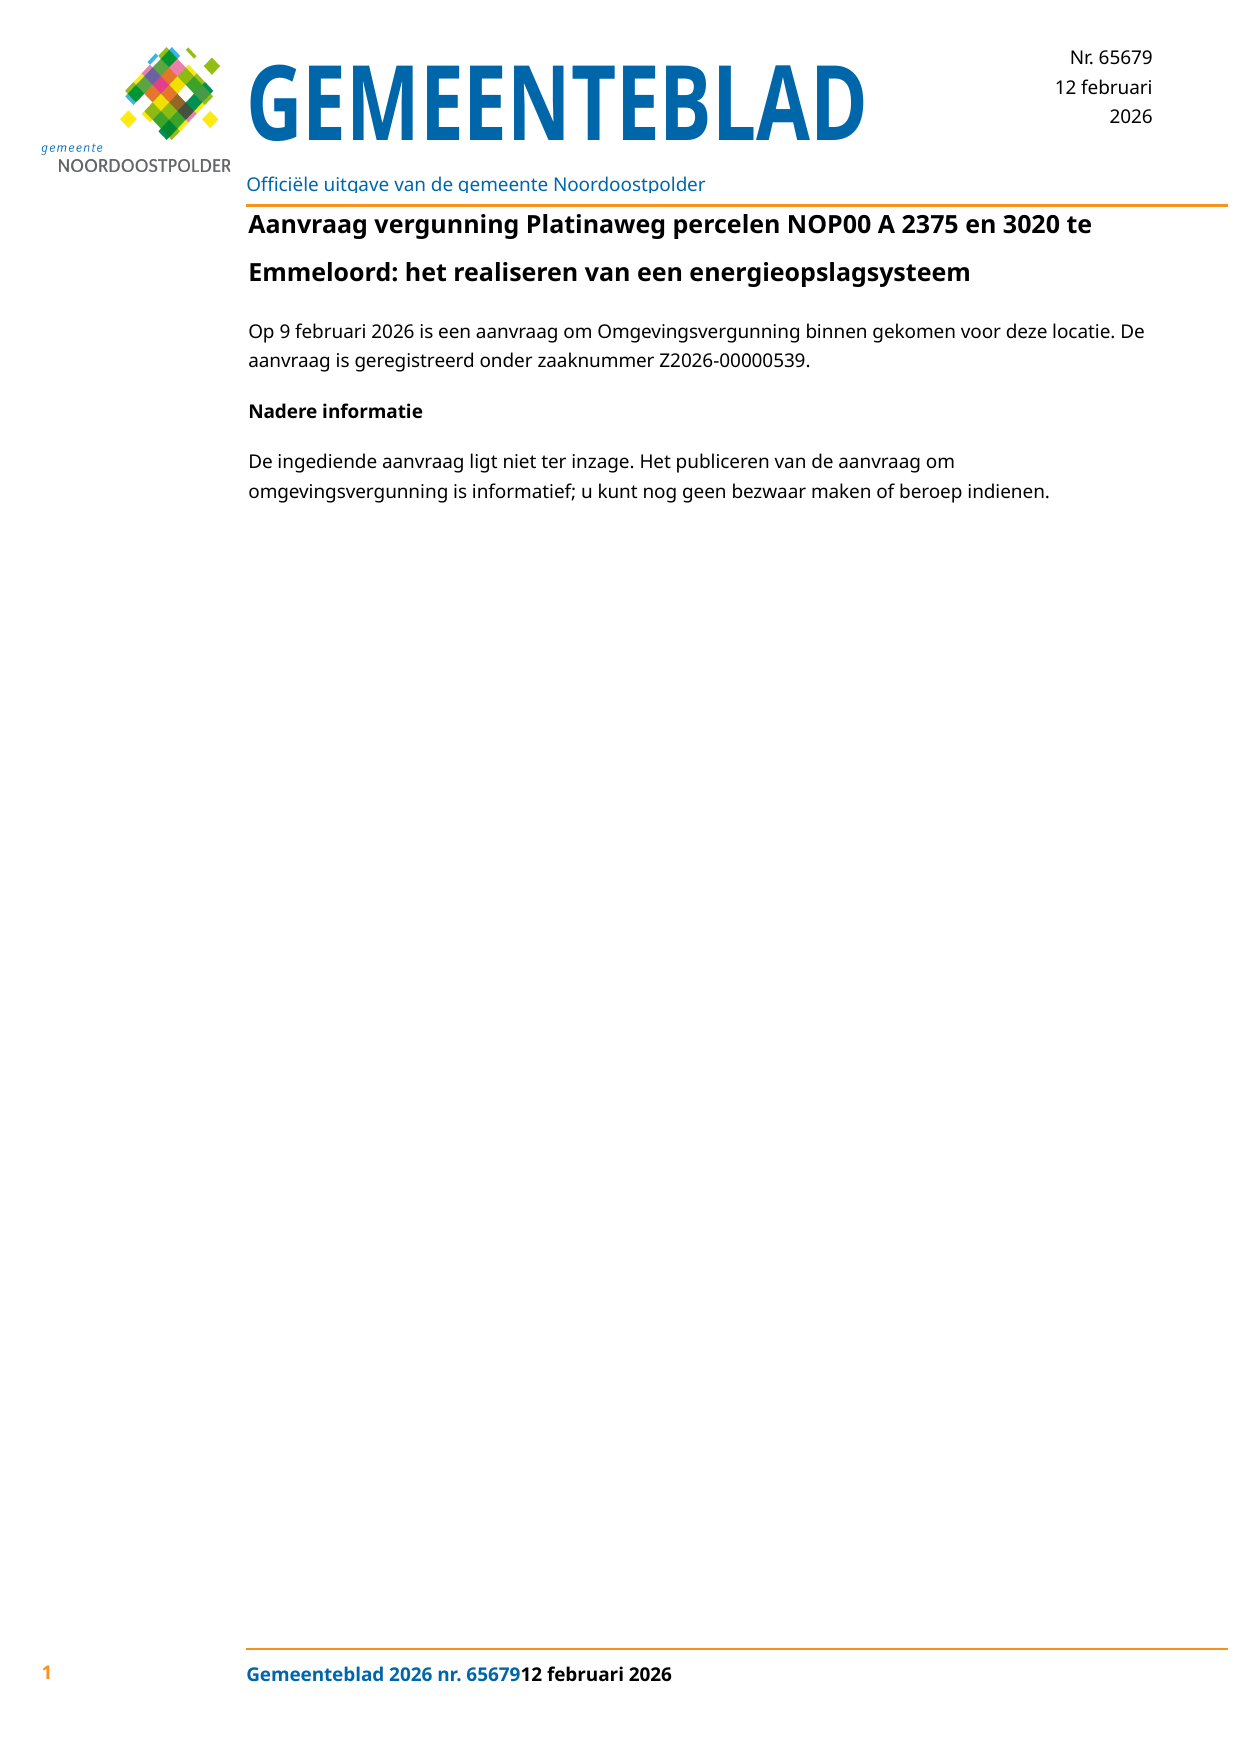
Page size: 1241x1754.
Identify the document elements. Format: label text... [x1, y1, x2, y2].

text De ingediende aanvraag ligt niet ter inzage. Het publiceren van de aanvraag om omgevingsvergunning is informatief; u kunt nog geen bezwaar maken of beroep indienen. [248, 448, 1152, 504]
text Nadere informatie [248, 398, 1152, 424]
picture [41, 47, 231, 172]
text Op 9 februari 2026 is een aanvraag om Omgevingsvergunning binnen gekomen voor deze locatie. De aanvraag is geregistreerd onder zaaknummer Z2026-00000539. [248, 318, 1152, 373]
text Aanvraag vergunning Platinaweg percelen NOP00 A 2375 en 3020 te Emmeloord: het realiseren van een energieopslagsysteem [248, 207, 1152, 288]
